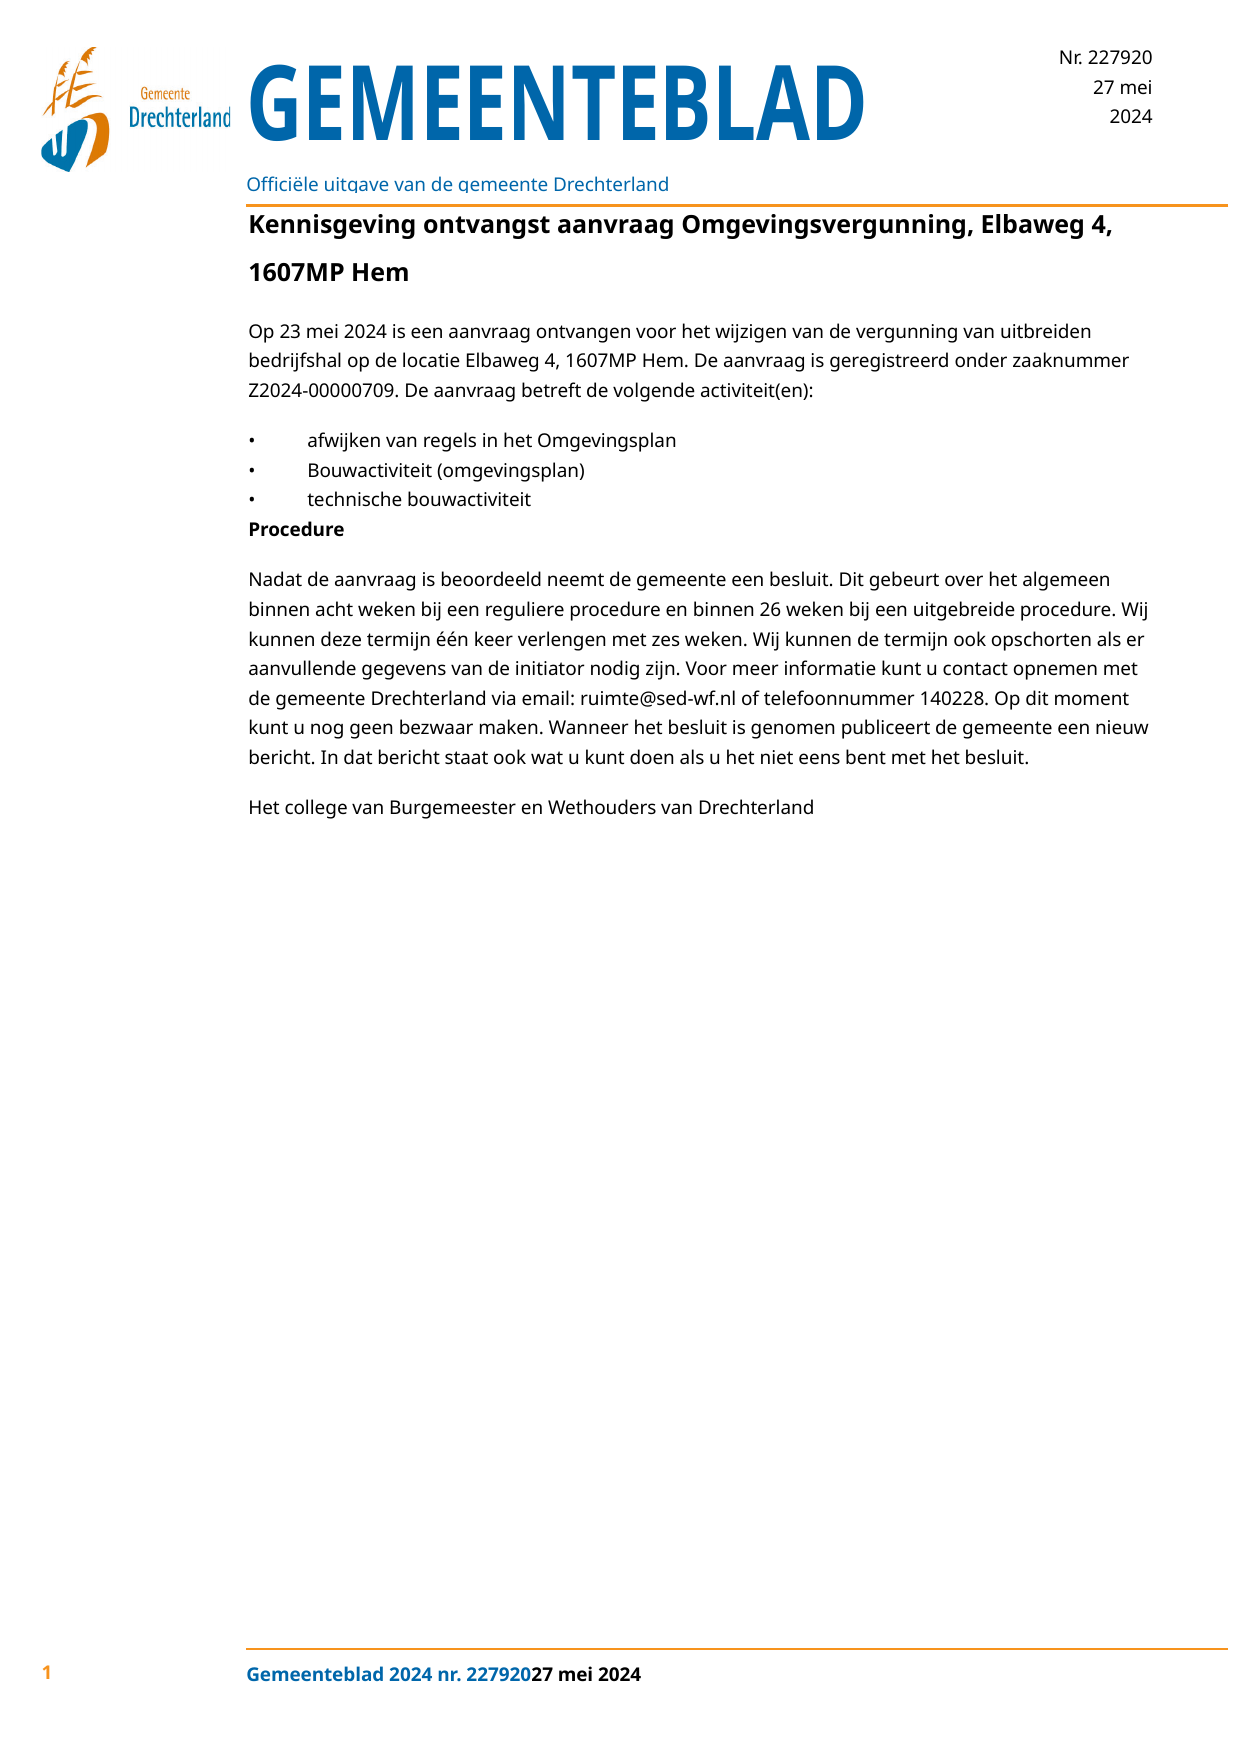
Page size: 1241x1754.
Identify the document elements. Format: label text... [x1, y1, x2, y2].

text Kennisgeving ontvangst aanvraag Omgevingsvergunning, Elbaweg 4, 1607MP Hem [248, 207, 1152, 288]
text Het college van Burgemeester en Wethouders van Drechterland [248, 794, 1152, 820]
text Nadat de aanvraag is beoordeeld neemt de gemeente een besluit. Dit gebeurt over het algemeen binnen acht weken bij een reguliere procedure en binnen 26 weken bij een uitgebreide procedure. Wij kunnen deze termijn één keer verlengen met zes weken. Wij kunnen de termijn ook opschorten als er aanvullende gegevens van de initiator nodig zijn. Voor meer informatie kunt u contact opnemen met de gemeente Drechterland via email: ruimte@sed-wf.nl of telefoonnummer 140228. Op dit moment kunt u nog geen bezwaar maken. Wanneer het besluit is genomen publiceert de gemeente een nieuw bericht. In dat bericht staat ook wat u kunt doen als u het niet eens bent met het besluit. [248, 567, 1152, 770]
picture [226, 115, 231, 124]
list technische bouwactiviteit [248, 487, 1152, 512]
text Procedure [248, 516, 1152, 542]
picture [41, 47, 231, 172]
picture [41, 158, 64, 172]
list afwijken van regels in het Omgevingsplan [248, 427, 1152, 453]
text Op 23 mei 2024 is een aanvraag ontvangen voor het wijzigen van de vergunning van uitbreiden bedrijfshal op de locatie Elbaweg 4, 1607MP Hem. De aanvraag is geregistreerd onder zaaknummer Z2024-00000709. De aanvraag betreft de volgende activiteit(en): [248, 318, 1152, 403]
list Bouwactiviteit (omgevingsplan) [248, 457, 1152, 483]
